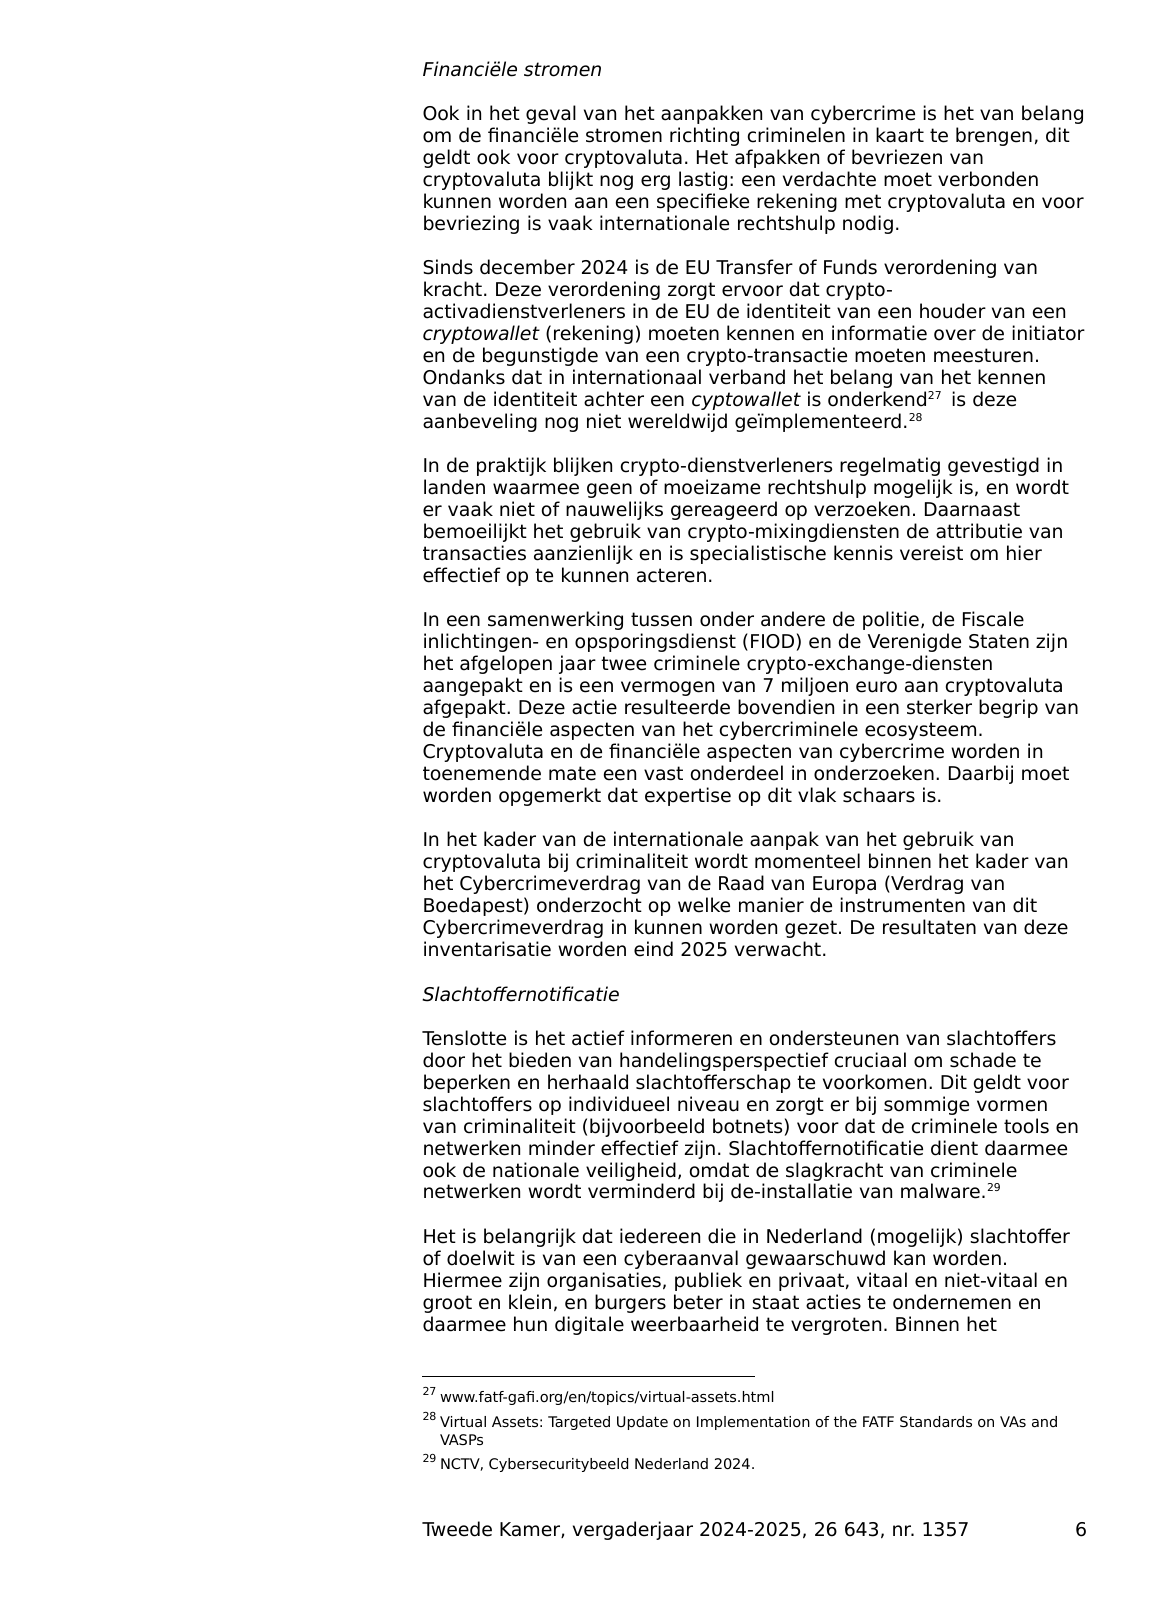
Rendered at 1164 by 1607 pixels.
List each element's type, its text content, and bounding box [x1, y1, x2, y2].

text Sinds december 2024 is de EU Transfer of Funds verordening van kracht. Deze verordening zorgt ervoor dat crypto-activadienstverleners in de EU de identiteit van een houder van een cryptowallet (rekening) moeten kennen en informatie over de initiator en de begunstigde van een crypto-transactie moeten meesturen. Ondanks dat in internationaal verband het belang van het kennen van de identiteit achter een cyptowallet is onderkend is deze aanbeveling nog niet wereldwijd geïmplementeerd. [422, 257, 1087, 433]
text In een samenwerking tussen onder andere de politie, de Fiscale inlichtingen- en opsporingsdienst (FIOD) en de Verenigde Staten zijn het afgelopen jaar twee criminele crypto-exchange-diensten aangepakt en is een vermogen van 7 miljoen euro aan cryptovaluta afgepakt. Deze actie resulteerde bovendien in een sterker begrip van de financiële aspecten van het cybercriminele ecosysteem. Cryptovaluta en de financiële aspecten van cybercrime worden in toenemende mate een vast onderdeel in onderzoeken. Daarbij moet worden opgemerkt dat expertise op dit vlak schaars is. [422, 609, 1087, 807]
text www.fatf-gafi.org/en/topics/virtual-assets.html [422, 1385, 1087, 1407]
text In het kader van de internationale aanpak van het gebruik van cryptovaluta bij criminaliteit wordt momenteel binnen het kader van het Cybercrimeverdrag van de Raad van Europa (Verdrag van Boedapest) onderzocht op welke manier de instrumenten van dit Cybercrimeverdrag in kunnen worden gezet. De resultaten van deze inventarisatie worden eind 2025 verwacht. [422, 829, 1087, 961]
text Tenslotte is het actief informeren en ondersteunen van slachtoffers door het bieden van handelingsperspectief cruciaal om schade te beperken en herhaald slachtofferschap te voorkomen. Dit geldt voor slachtoffers op individueel niveau en zorgt er bij sommige vormen van criminaliteit (bijvoorbeeld botnets) voor dat de criminele tools en netwerken minder effectief zijn. Slachtoffernotificatie dient daarmee ook de nationale veiligheid, omdat de slagkracht van criminele netwerken wordt verminderd bij de-installatie van malware. [422, 1028, 1087, 1203]
text Ook in het geval van het aanpakken van cybercrime is het van belang om de financiële stromen richting criminelen in kaart te brengen, dit geldt ook voor cryptovaluta. Het afpakken of bevriezen van cryptovaluta blijkt nog erg lastig: een verdachte moet verbonden kunnen worden aan een specifieke rekening met cryptovaluta en voor bevriezing is vaak internationale rechtshulp nodig. [422, 103, 1087, 235]
text NCTV, Cybersecuritybeeld Nederland 2024. [422, 1452, 1087, 1474]
subtitle Financiële stromen [422, 59, 1087, 81]
subtitle Slachtoffernotificatie [422, 983, 1087, 1005]
text Het is belangrijk dat iedereen die in Nederland (mogelijk) slachtoffer of doelwit is van een cyberaanval gewaarschuwd kan worden. Hiermee zijn organisaties, publiek en privaat, vitaal en niet-vitaal en groot en klein, en burgers beter in staat acties te ondernemen en daarmee hun digitale weerbaarheid te vergroten. Binnen het [422, 1226, 1087, 1336]
text Virtual Assets: Targeted Update on Implementation of the FATF Standards on VAs and VASPs [422, 1410, 1087, 1449]
text In de praktijk blijken crypto-dienstverleners regelmatig gevestigd in landen waarmee geen of moeizame rechtshulp mogelijk is, en wordt er vaak niet of nauwelijks gereageerd op verzoeken. Daarnaast bemoeilijkt het gebruik van crypto-mixingdiensten de attributie van transacties aanzienlijk en is specialistische kennis vereist om hier effectief op te kunnen acteren. [422, 455, 1087, 587]
